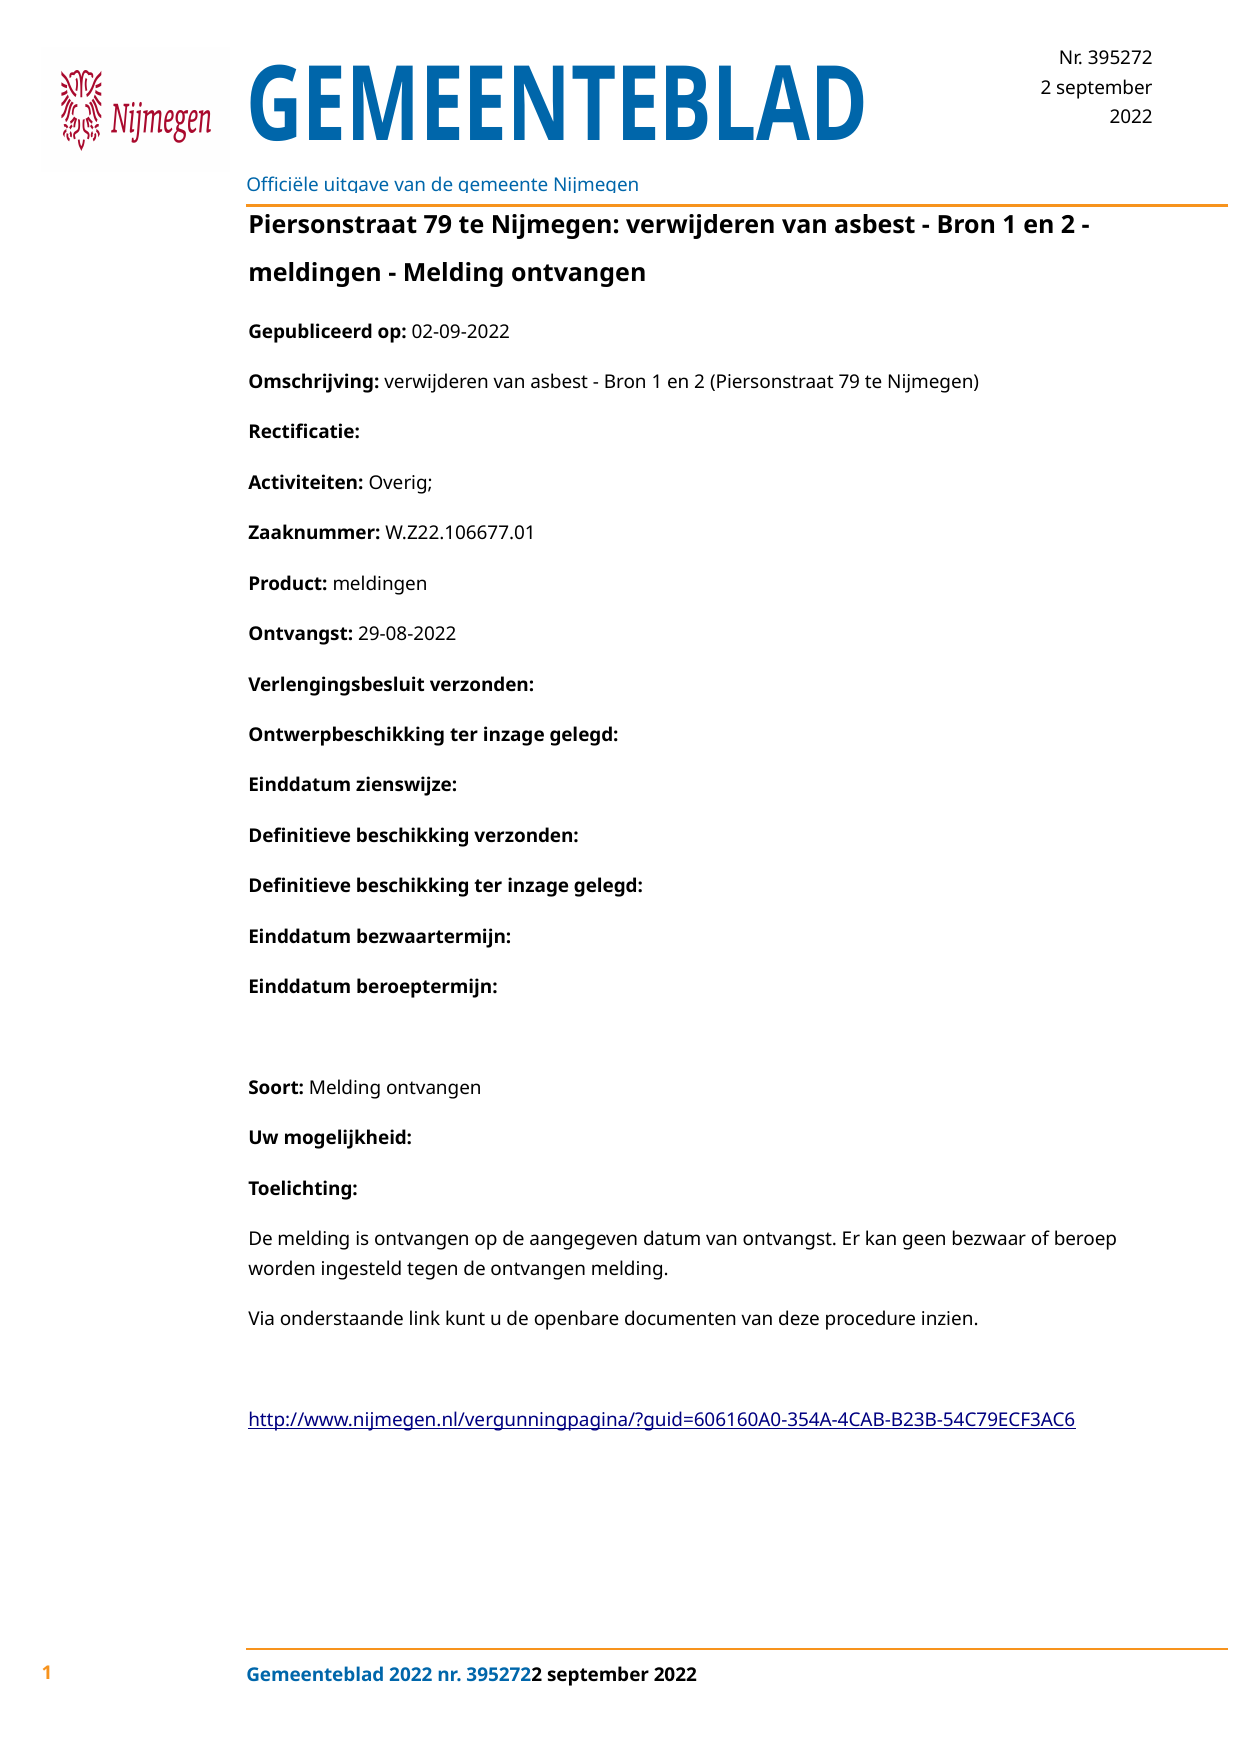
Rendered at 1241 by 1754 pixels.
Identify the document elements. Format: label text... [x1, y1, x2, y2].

text Piersonstraat 79 te Nijmegen: verwijderen van asbest - Bron 1 en 2 - meldingen - Melding ontvangen [248, 207, 1152, 288]
text Soort: Melding ontvangen [248, 1074, 1152, 1100]
text Uw mogelijkheid: [248, 1124, 1152, 1150]
text Einddatum bezwaartermijn: [248, 923, 1152, 949]
text Product: meldingen [248, 570, 1152, 596]
text Verlengingsbesluit verzonden: [248, 671, 1152, 697]
text Gepubliceerd op: 02-09-2022 [248, 318, 1152, 344]
picture [41, 47, 231, 172]
text Rectificatie: [248, 419, 1152, 444]
text Einddatum zienswijze: [248, 772, 1152, 797]
text Toelichting: [248, 1175, 1152, 1201]
text Definitieve beschikking ter inzage gelegd: [248, 872, 1152, 898]
text Zaaknummer: W.Z22.106677.01 [248, 519, 1152, 545]
text Definitieve beschikking verzonden: [248, 822, 1152, 848]
text http://www.nijmegen.nl/vergunningpagina/?guid=606160A0-354A-4CAB-B23B-54C79ECF3AC6 [248, 1406, 1152, 1432]
text Einddatum beroeptermijn: [248, 973, 1152, 999]
text Ontwerpbeschikking ter inzage gelegd: [248, 721, 1152, 747]
text Ontvangst: 29-08-2022 [248, 620, 1152, 646]
text Omschrijving: verwijderen van asbest - Bron 1 en 2 (Piersonstraat 79 te Nijmegen) [248, 368, 1152, 394]
text Via onderstaande link kunt u de openbare documenten van deze procedure inzien. [248, 1305, 1152, 1331]
text De melding is ontvangen op de aangegeven datum van ontvangst. Er kan geen bezwaar of beroep worden ingesteld tegen de ontvangen melding. [248, 1225, 1152, 1281]
text Activiteiten: Overig; [248, 469, 1152, 495]
